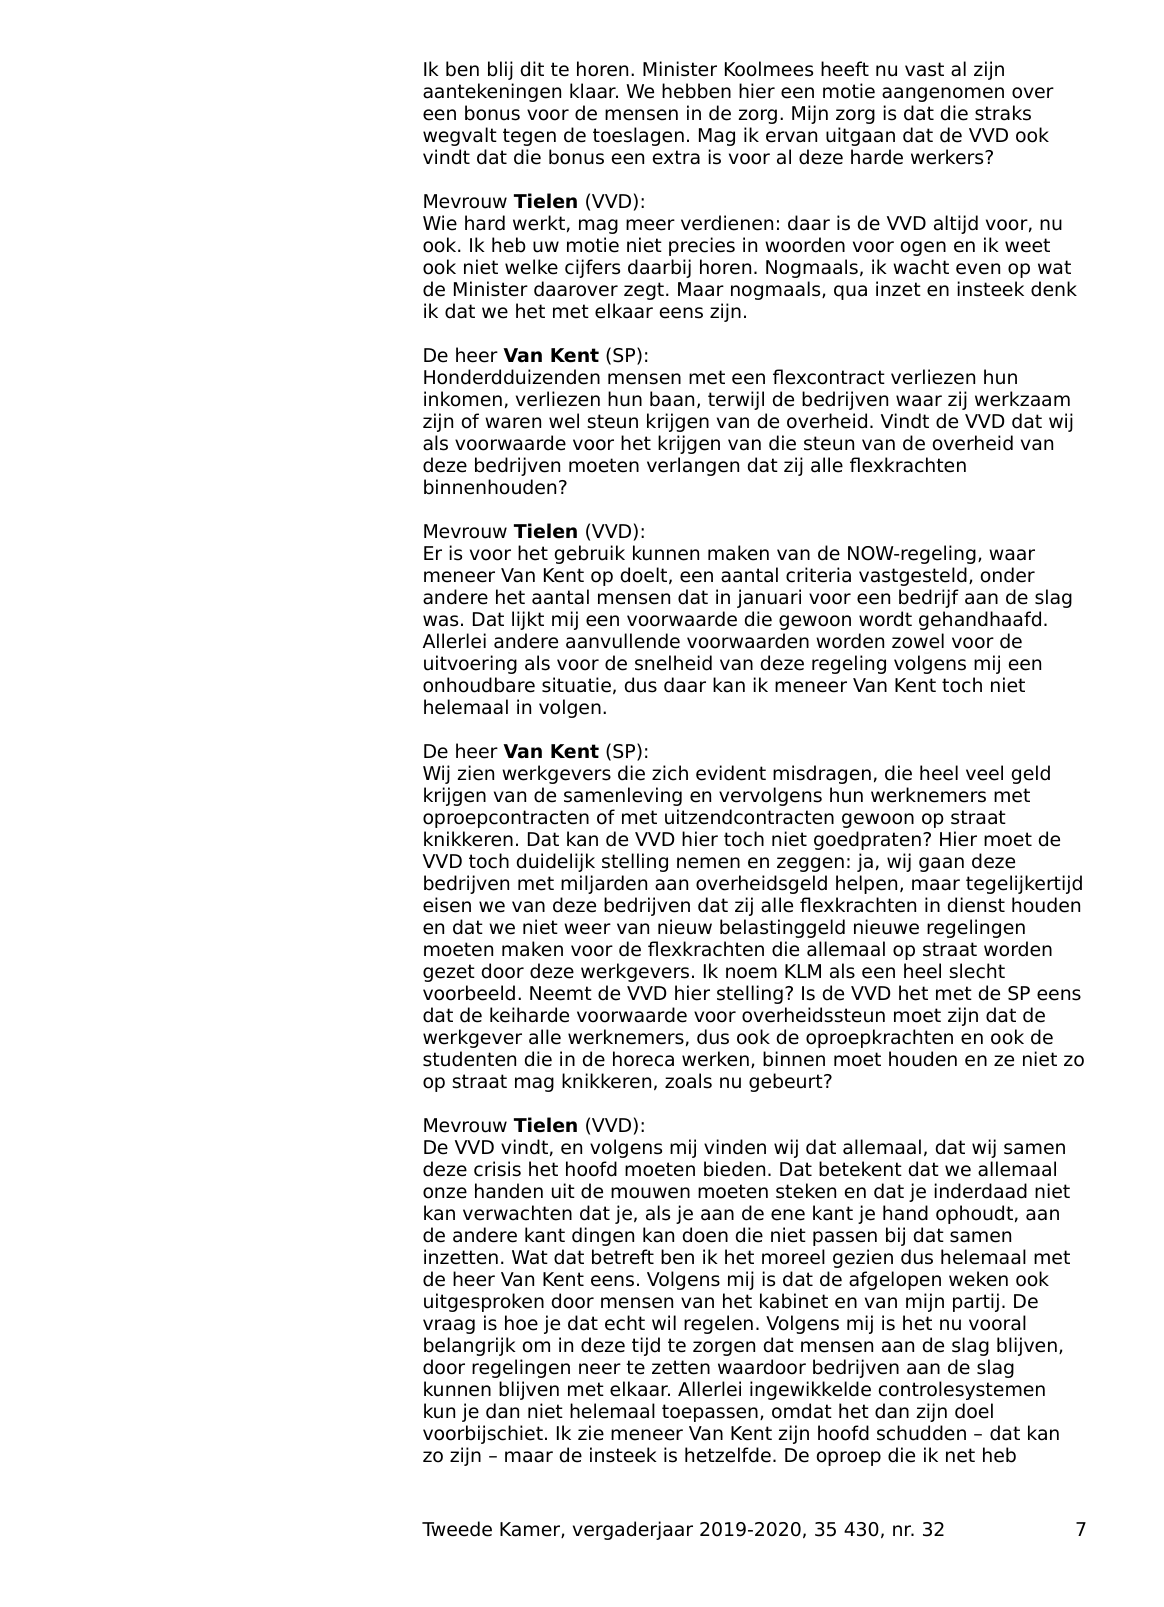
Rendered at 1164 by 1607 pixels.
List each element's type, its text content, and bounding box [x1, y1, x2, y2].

text De heer Van Kent (SP): [422, 345, 1087, 367]
text Ik ben blij dit te horen. Minister Koolmees heeft nu vast al zijn aantekeningen klaar. We hebben hier een motie aangenomen over een bonus voor de mensen in de zorg. Mijn zorg is dat die straks wegvalt tegen de toeslagen. Mag ik ervan uitgaan dat de VVD ook vindt dat die bonus een extra is voor al deze harde werkers? [422, 59, 1087, 169]
text Mevrouw Tielen (VVD): [422, 1115, 1087, 1137]
text De heer Van Kent (SP): [422, 741, 1087, 763]
text Honderdduizenden mensen met een flexcontract verliezen hun inkomen, verliezen hun baan, terwijl de bedrijven waar zij werkzaam zijn of waren wel steun krijgen van de overheid. Vindt de VVD dat wij als voorwaarde voor het krijgen van die steun van de overheid van deze bedrijven moeten verlangen dat zij alle flexkrachten binnenhouden? [422, 367, 1087, 499]
text Er is voor het gebruik kunnen maken van de NOW-regeling, waar meneer Van Kent op doelt, een aantal criteria vastgesteld, onder andere het aantal mensen dat in januari voor een bedrijf aan de slag was. Dat lijkt mij een voorwaarde die gewoon wordt gehandhaafd. Allerlei andere aanvullende voorwaarden worden zowel voor de uitvoering als voor de snelheid van deze regeling volgens mij een onhoudbare situatie, dus daar kan ik meneer Van Kent toch niet helemaal in volgen. [422, 543, 1087, 719]
text Wij zien werkgevers die zich evident misdragen, die heel veel geld krijgen van de samenleving en vervolgens hun werknemers met oproepcontracten of met uitzendcontracten gewoon op straat knikkeren. Dat kan de VVD hier toch niet goedpraten? Hier moet de VVD toch duidelijk stelling nemen en zeggen: ja, wij gaan deze bedrijven met miljarden aan overheidsgeld helpen, maar tegelijkertijd eisen we van deze bedrijven dat zij alle flexkrachten in dienst houden en dat we niet weer van nieuw belastinggeld nieuwe regelingen moeten maken voor de flexkrachten die allemaal op straat worden gezet door deze werkgevers. Ik noem KLM als een heel slecht voorbeeld. Neemt de VVD hier stelling? Is de VVD het met de SP eens dat de keiharde voorwaarde voor overheidssteun moet zijn dat de werkgever alle werknemers, dus ook de oproepkrachten en ook de studenten die in de horeca werken, binnen moet houden en ze niet zo op straat mag knikkeren, zoals nu gebeurt? [422, 763, 1087, 1093]
text De VVD vindt, en volgens mij vinden wij dat allemaal, dat wij samen deze crisis het hoofd moeten bieden. Dat betekent dat we allemaal onze handen uit de mouwen moeten steken en dat je inderdaad niet kan verwachten dat je, als je aan de ene kant je hand ophoudt, aan de andere kant dingen kan doen die niet passen bij dat samen inzetten. Wat dat betreft ben ik het moreel gezien dus helemaal met de heer Van Kent eens. Volgens mij is dat de afgelopen weken ook uitgesproken door mensen van het kabinet en van mijn partij. De vraag is hoe je dat echt wil regelen. Volgens mij is het nu vooral belangrijk om in deze tijd te zorgen dat mensen aan de slag blijven, door regelingen neer te zetten waardoor bedrijven aan de slag kunnen blijven met elkaar. Allerlei ingewikkelde controlesystemen kun je dan niet helemaal toepassen, omdat het dan zijn doel voorbijschiet. Ik zie meneer Van Kent zijn hoofd schudden – dat kan zo zijn – maar de insteek is hetzelfde. De oproep die ik net heb [422, 1137, 1087, 1467]
text Wie hard werkt, mag meer verdienen: daar is de VVD altijd voor, nu ook. Ik heb uw motie niet precies in woorden voor ogen en ik weet ook niet welke cijfers daarbij horen. Nogmaals, ik wacht even op wat de Minister daarover zegt. Maar nogmaals, qua inzet en insteek denk ik dat we het met elkaar eens zijn. [422, 213, 1087, 323]
text Mevrouw Tielen (VVD): [422, 191, 1087, 213]
text Mevrouw Tielen (VVD): [422, 521, 1087, 543]
